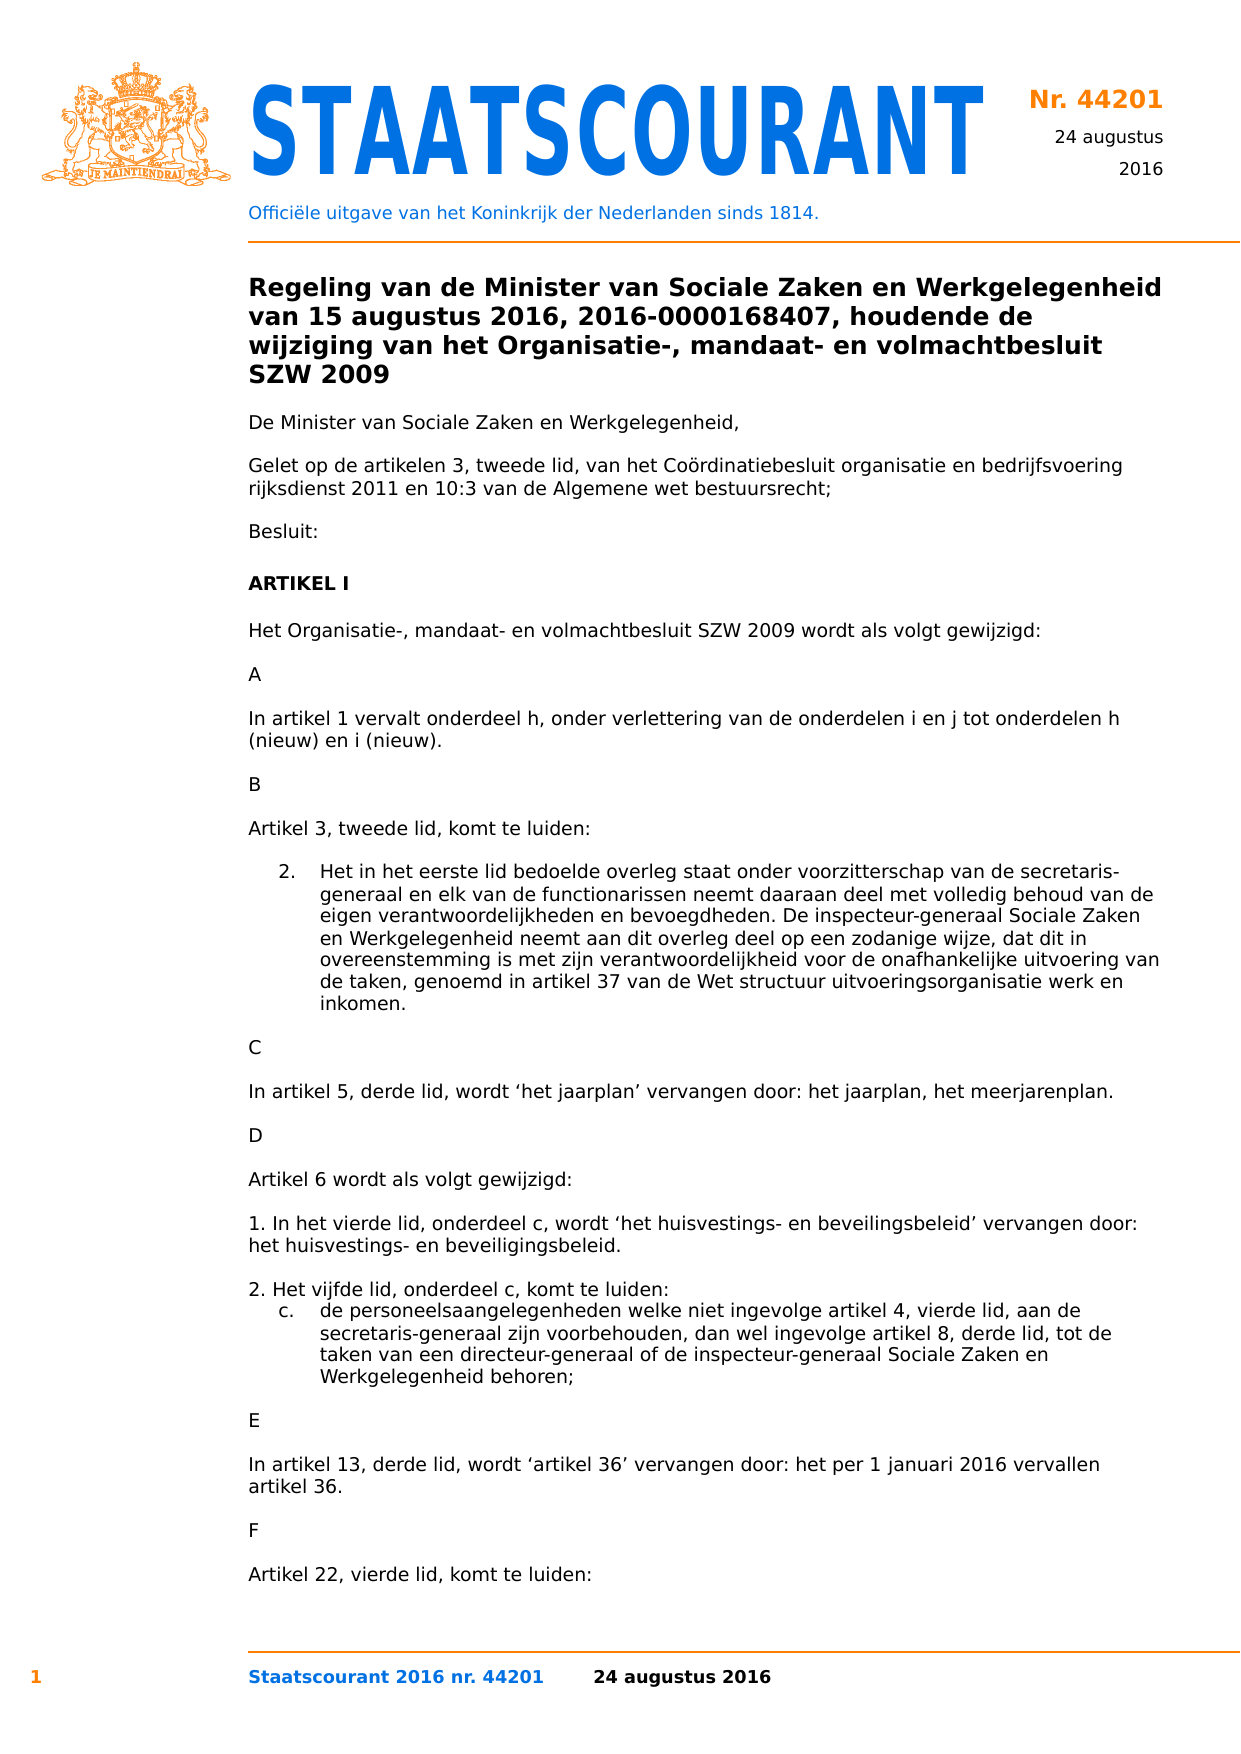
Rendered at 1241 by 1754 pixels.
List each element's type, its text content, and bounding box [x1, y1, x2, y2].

picture [41, 62, 231, 186]
text Het Organisatie-, mandaat- en volmachtbesluit SZW 2009 wordt als volgt gewijzigd: [248, 620, 1163, 642]
text Artikel 3, tweede lid, komt te luiden: [248, 818, 1163, 839]
subtitle Regeling van de Minister van Sociale Zaken en Werkgelegenheid van 15 augustus 2016, 2016-0000168407, houdende de wijziging van het Organisatie-, mandaat- en volmachtbesluit SZW 2009 [248, 273, 1163, 390]
text C [248, 1037, 1163, 1059]
text Artikel 22, vierde lid, komt te luiden: [248, 1564, 1163, 1586]
text 1. In het vierde lid, onderdeel c, wordt ‘het huisvestings- en beveilingsbeleid’ vervangen door: het huisvestings- en beveiligingsbeleid. [248, 1213, 1163, 1257]
subtitle ARTIKEL I [248, 573, 1163, 595]
text Artikel 6 wordt als volgt gewijzigd: [248, 1169, 1163, 1191]
table_cell Officiële uitgave van het Koninkrijk der Nederlanden sinds 1814. [248, 203, 1240, 241]
text E [248, 1410, 1163, 1432]
text A [248, 664, 1163, 686]
text 2. Het in het eerste lid bedoelde overleg staat onder voorzitterschap van de secretaris-generaal en elk van de functionarissen neemt daaraan deel met volledig behoud van de eigen verantwoordelijkheden en bevoegdheden. De inspecteur-generaal Sociale Zaken en Werkgelegenheid neemt aan dit overleg deel op een zodanige wijze, dat dit in overeenstemming is met zijn verantwoordelijkheid voor de onafhankelijke uitvoering van de taken, genoemd in artikel 37 van de Wet structuur uitvoeringsorganisatie werk en inkomen. [278, 861, 1163, 1015]
text F [248, 1520, 1163, 1542]
text In artikel 5, derde lid, wordt ‘het jaarplan’ vervangen door: het jaarplan, het meerjarenplan. [248, 1081, 1163, 1103]
table_header [25, 62, 248, 241]
text In artikel 13, derde lid, wordt ‘artikel 36’ vervangen door: het per 1 januari 2016 vervallen artikel 36. [248, 1454, 1163, 1498]
text D [248, 1125, 1163, 1147]
table_header Nr. 44201 [998, 62, 1240, 121]
table_header STAATSCOURANT [248, 62, 998, 203]
text In artikel 1 vervalt onderdeel h, onder verlettering van de onderdelen i en j tot onderdelen h (nieuw) en i (nieuw). [248, 708, 1163, 752]
text Gelet op de artikelen 3, tweede lid, van het Coördinatiebesluit organisatie en bedrijfsvoering rijksdienst 2011 en 10:3 van de Algemene wet bestuursrecht; [248, 455, 1163, 499]
text c. de personeelsaangelegenheden welke niet ingevolge artikel 4, vierde lid, aan de secretaris-generaal zijn voorbehouden, dan wel ingevolge artikel 8, derde lid, tot de taken van een directeur-generaal of de inspecteur-generaal Sociale Zaken en Werkgelegenheid behoren; [278, 1300, 1163, 1388]
text De Minister van Sociale Zaken en Werkgelegenheid, [248, 412, 1163, 433]
text B [248, 774, 1163, 796]
table_cell 2016 [998, 153, 1240, 203]
text 2. Het vijfde lid, onderdeel c, komt te luiden: [248, 1278, 1163, 1300]
text Besluit: [248, 521, 1163, 543]
table_cell 24 augustus [998, 121, 1240, 153]
